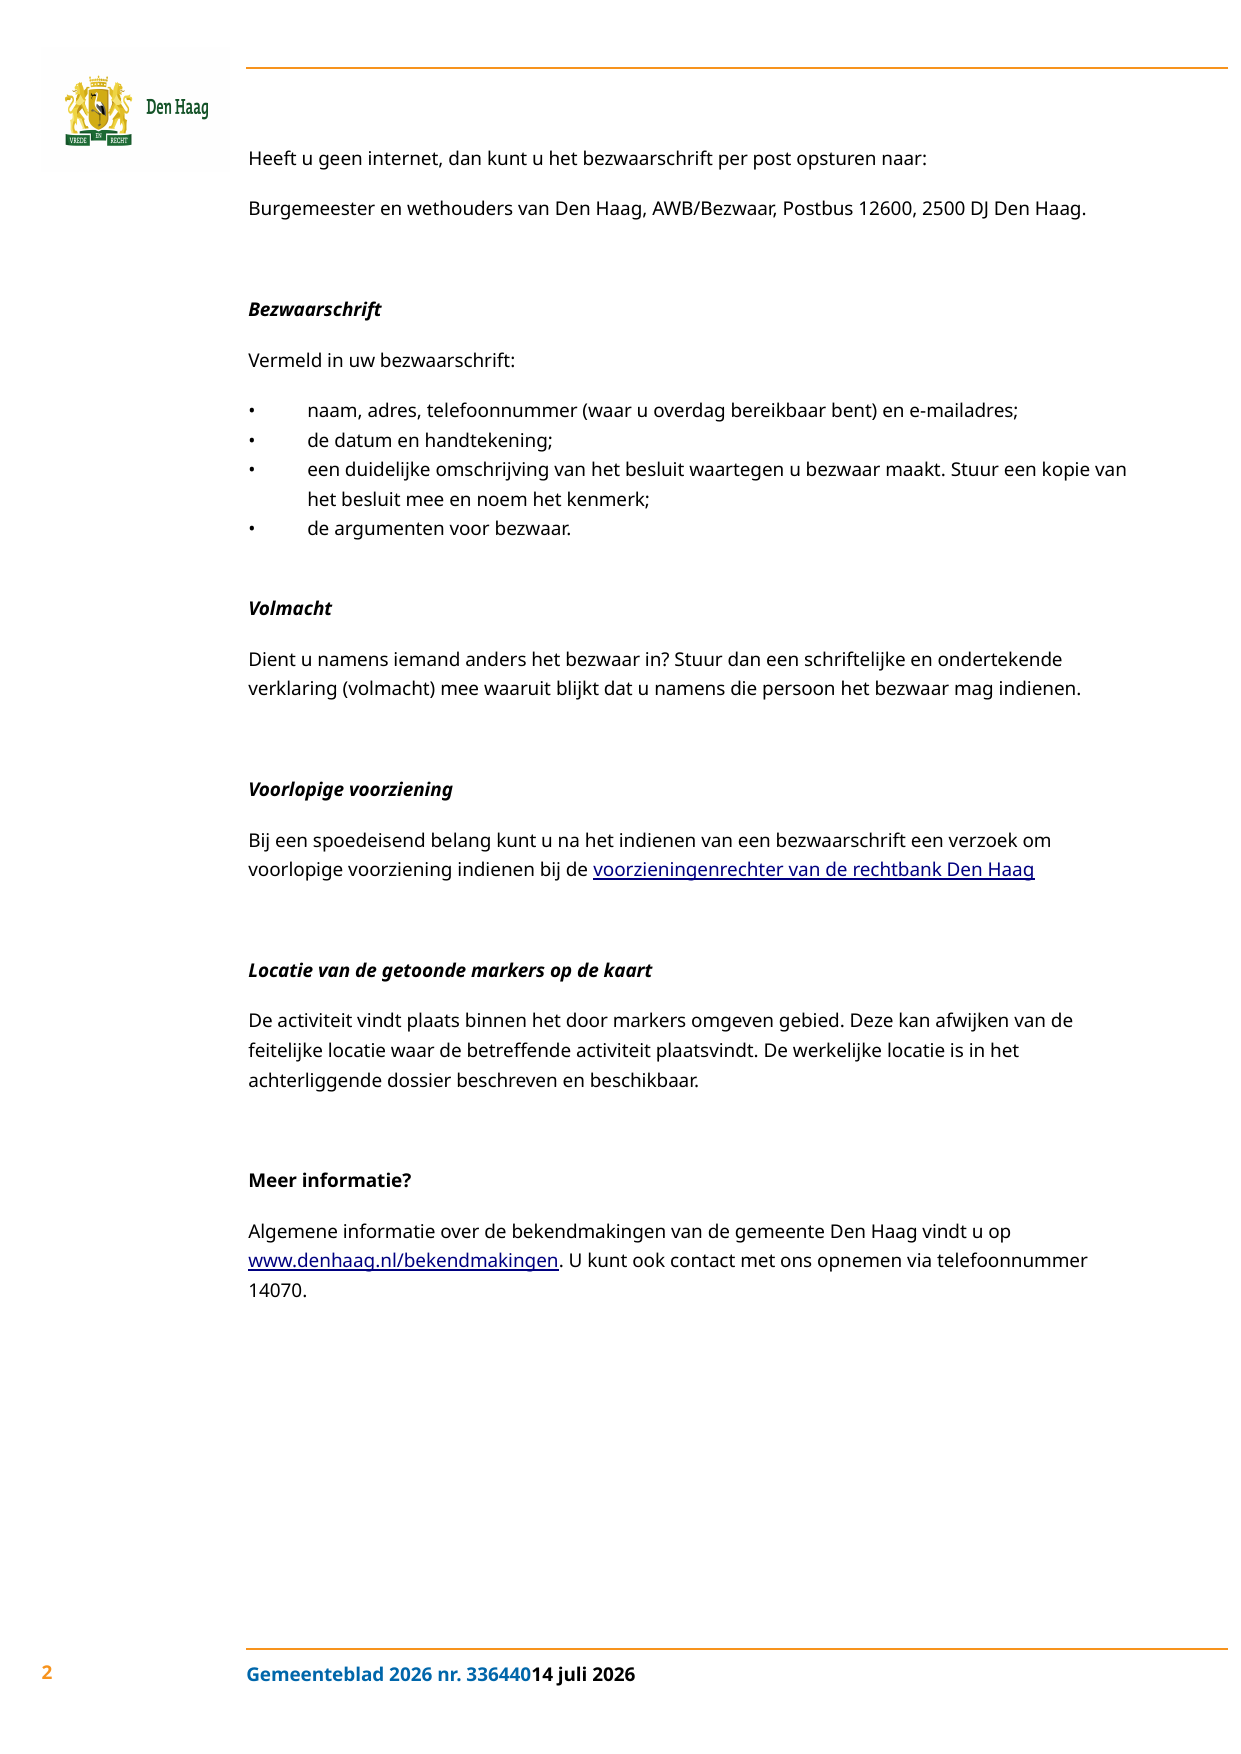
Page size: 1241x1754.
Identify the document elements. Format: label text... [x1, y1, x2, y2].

text Heeft u geen internet, dan kunt u het bezwaarschrift per post opsturen naar: [248, 145, 1152, 171]
text Volmacht [248, 596, 1152, 621]
text Locatie van de getoonde markers op de kaart [248, 957, 1152, 983]
text Bij een spoedeisend belang kunt u na het indienen van een bezwaarschrift een verzoek om voorlopige voorziening indienen bij de voorzieningenrechter van de rechtbank Den Haag [248, 827, 1152, 882]
text Algemene informatie over de bekendmakingen van de gemeente Den Haag vindt u op www.denhaag.nl/bekendmakingen. U kunt ook contact met ons opnemen via telefoonnummer 14070. [248, 1218, 1152, 1303]
text Meer informatie? [248, 1168, 1152, 1193]
text De activiteit vindt plaats binnen het door markers omgeven gebied. Deze kan afwijken van de feitelijke locatie waar de betreffende activiteit plaatsvindt. De werkelijke locatie is in het achterliggende dossier beschreven en beschikbaar. [248, 1008, 1152, 1093]
text Vermeld in uw bezwaarschrift: [248, 347, 1152, 373]
text Voorlopige voorziening [248, 776, 1152, 802]
list de argumenten voor bezwaar. [248, 516, 1152, 541]
picture [41, 47, 231, 172]
text Bezwaarschrift [248, 296, 1152, 322]
text Dient u namens iemand anders het bezwaar in? Stuur dan een schriftelijke en ondertekende verklaring (volmacht) mee waaruit blijkt dat u namens die persoon het bezwaar mag indienen. [248, 646, 1152, 701]
text Burgemeester en wethouders van Den Haag, AWB/Bezwaar, Postbus 12600, 2500 DJ Den Haag. [248, 196, 1152, 221]
list naam, adres, telefoonnummer (waar u overdag bereikbaar bent) en e-mailadres; [248, 397, 1152, 423]
list de datum en handtekening; [248, 427, 1152, 453]
list een duidelijke omschrijving van het besluit waartegen u bezwaar maakt. Stuur een kopie van het besluit mee en noem het kenmerk; [248, 456, 1152, 512]
